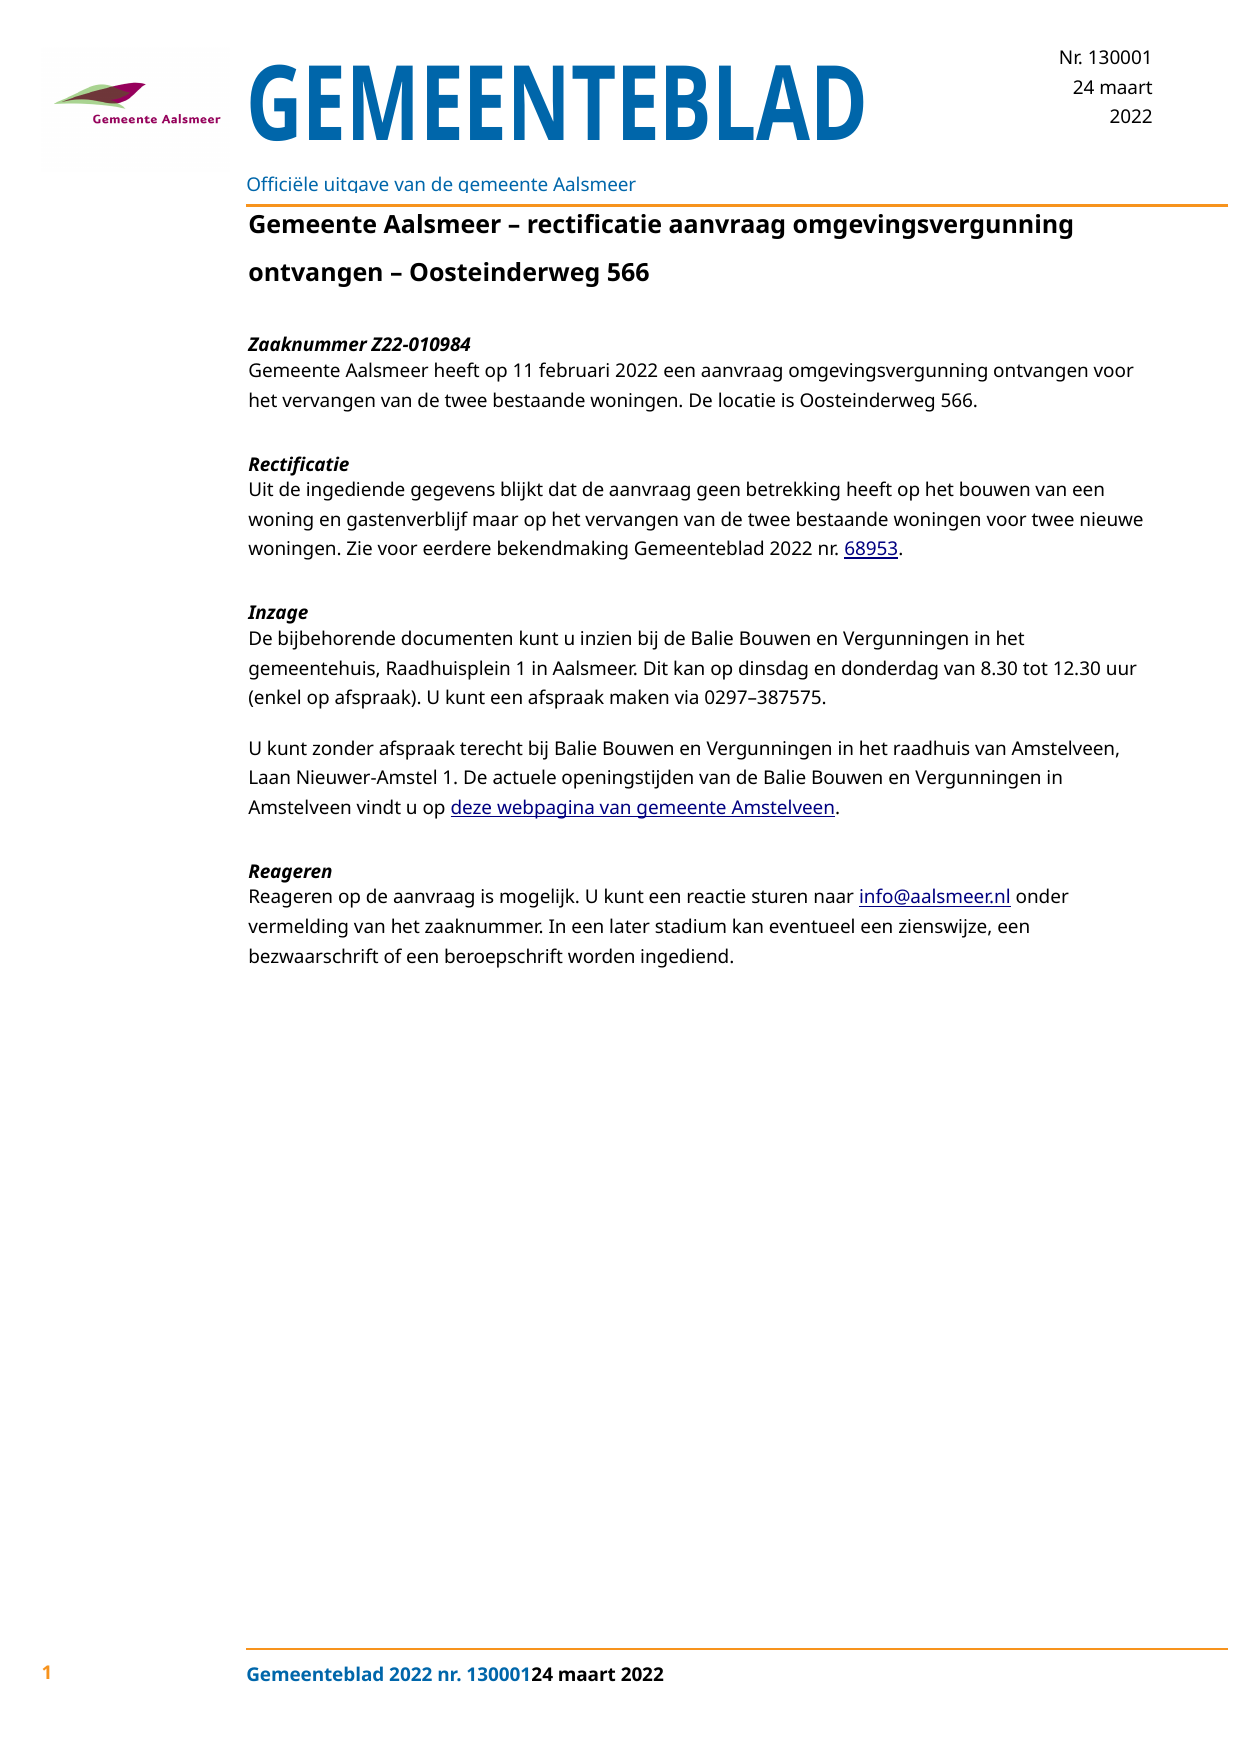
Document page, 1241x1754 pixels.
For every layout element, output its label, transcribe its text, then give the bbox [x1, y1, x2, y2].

text Rectificatie [248, 451, 1152, 476]
text Gemeente Aalsmeer – rectificatie aanvraag omgevingsvergunning ontvangen – Oosteinderweg 566 [248, 207, 1152, 288]
picture [41, 47, 231, 172]
text De bijbehorende documenten kunt u inzien bij de Balie Bouwen en Vergunningen in het gemeentehuis, Raadhuisplein 1 in Aalsmeer. Dit kan op dinsdag en donderdag van 8.30 tot 12.30 uur (enkel op afspraak). U kunt een afspraak maken via 0297–387575. [248, 625, 1152, 710]
text Gemeente Aalsmeer heeft op 11 februari 2022 een aanvraag omgevingsvergunning ontvangen voor het vervangen van de twee bestaande woningen. De locatie is Oosteinderweg 566. [248, 357, 1152, 412]
text Uit de ingediende gegevens blijkt dat de aanvraag geen betrekking heeft op het bouwen van een woning en gastenverblijf maar op het vervangen van de twee bestaande woningen voor twee nieuwe woningen. Zie voor eerdere bekendmaking Gemeenteblad 2022 nr. 68953. [248, 476, 1152, 561]
text Inzage [248, 599, 1152, 625]
text Reageren op de aanvraag is mogelijk. U kunt een reactie sturen naar info@aalsmeer.nl onder vermelding van het zaaknummer. In een later stadium kan eventueel een zienswijze, een bezwaarschrift of een beroepschrift worden ingediend. [248, 884, 1152, 969]
text Zaaknummer Z22-010984 [248, 331, 1152, 357]
text U kunt zonder afspraak terecht bij Balie Bouwen en Vergunningen in het raadhuis van Amstelveen, Laan Nieuwer-Amstel 1. De actuele openingstijden van de Balie Bouwen en Vergunningen in Amstelveen vindt u op deze webpagina van gemeente Amstelveen. [248, 735, 1152, 820]
text Reageren [248, 858, 1152, 884]
